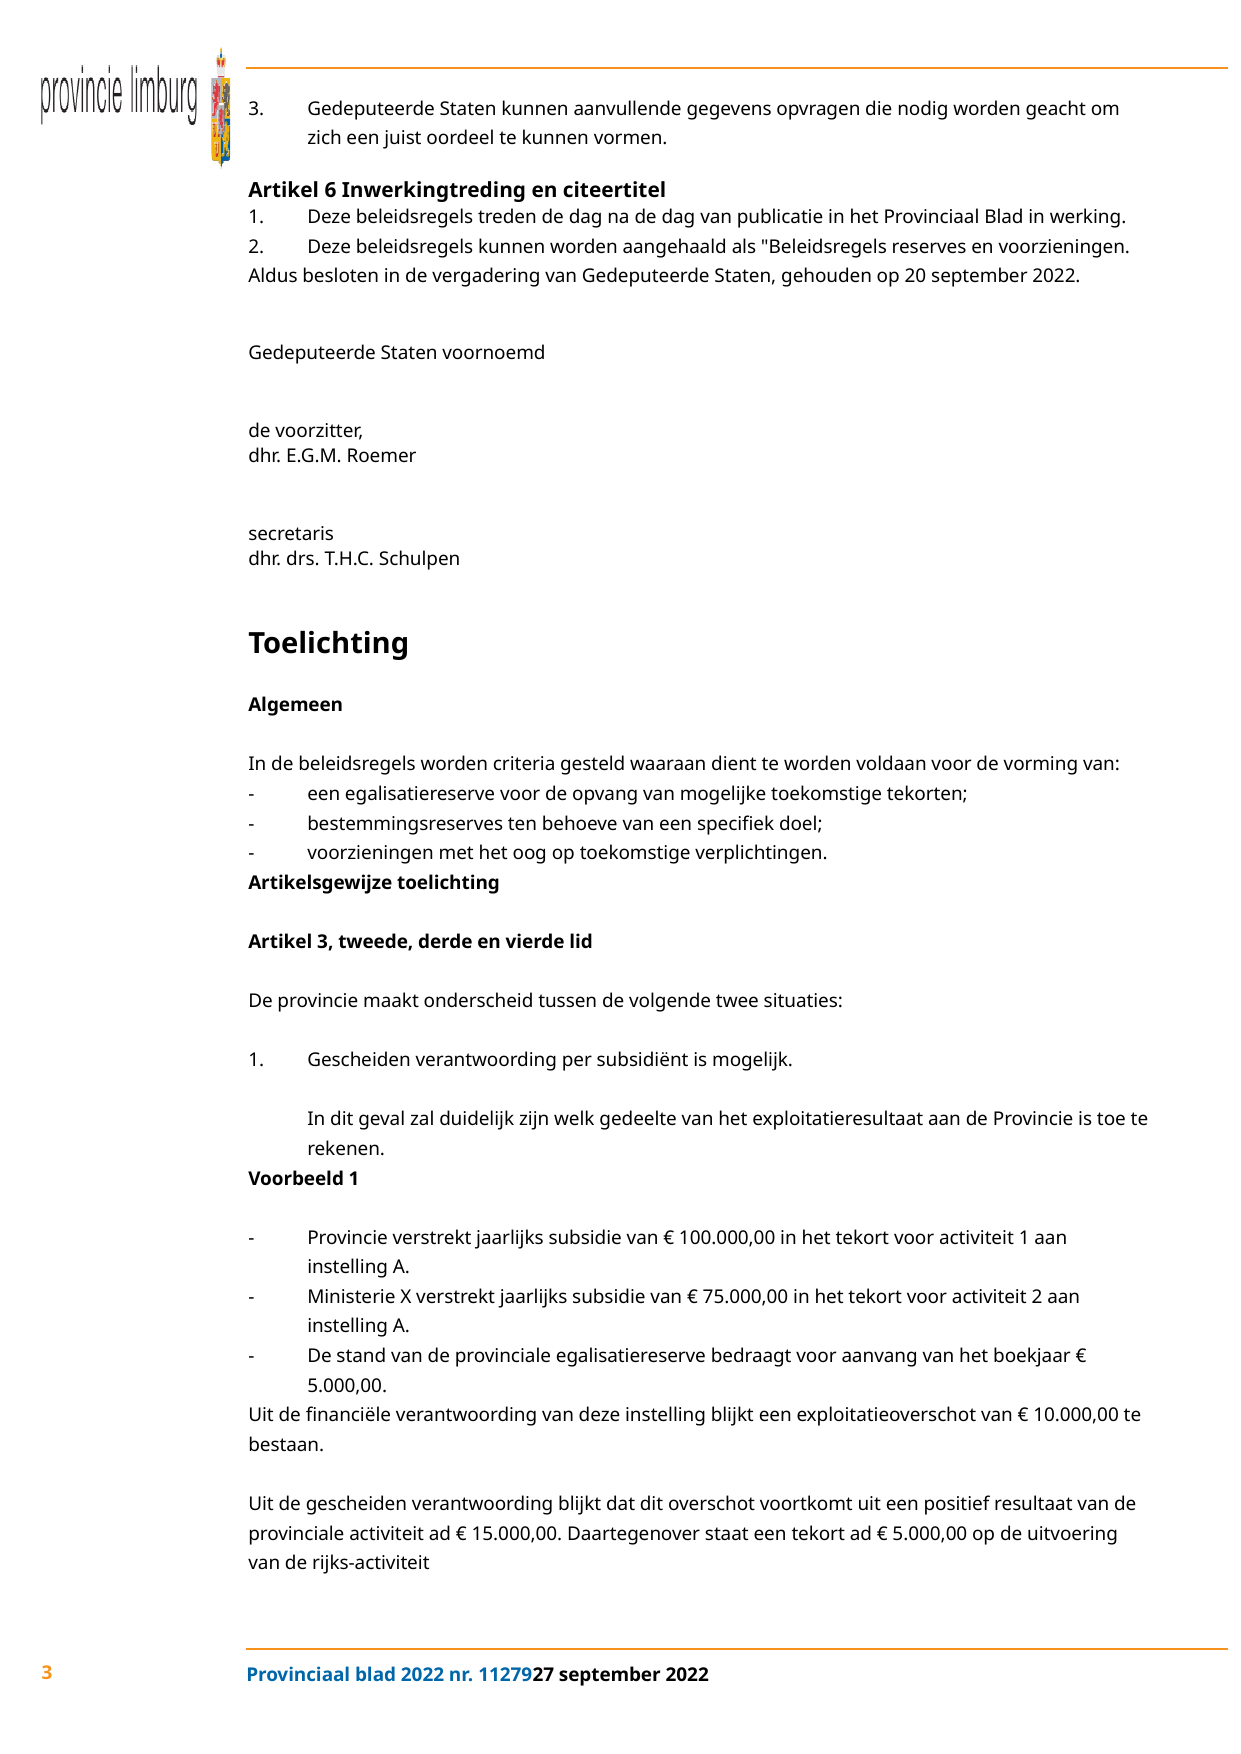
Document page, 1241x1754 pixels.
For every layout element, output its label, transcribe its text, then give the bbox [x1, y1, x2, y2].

list In dit geval zal duidelijk zijn welk gedeelte van het exploitatieresultaat aan de Provincie is toe te rekenen. [248, 1106, 1152, 1161]
text Uit de gescheiden verantwoording blijkt dat dit overschot voortkomt uit een positief resultaat van de provinciale activiteit ad € 15.000,00. Daartegenover staat een tekort ad € 5.000,00 op de uitvoering van de rijks-activiteit [248, 1490, 1152, 1575]
text De provincie maakt onderscheid tussen de volgende twee situaties: [248, 987, 1152, 1013]
text dhr. drs. T.H.C. Schulpen [248, 545, 1152, 571]
list De stand van de provinciale egalisatiereserve bedraagt voor aanvang van het boekjaar € 5.000,00. [248, 1342, 1152, 1398]
text In de beleidsregels worden criteria gesteld waaraan dient te worden voldaan voor de vorming van: [248, 751, 1152, 776]
text Algemeen [248, 691, 1152, 717]
text Artikel 6 Inwerkingtreding en citeertitel [248, 175, 1152, 203]
text Artikel 3, tweede, derde en vierde lid [248, 928, 1152, 954]
list bestemmingsreserves ten behoeve van een specifiek doel; [248, 810, 1152, 836]
list Provincie verstrekt jaarlijks subsidie van € 100.000,00 in het tekort voor activiteit 1 aan instelling A. [248, 1224, 1152, 1279]
text secretaris [248, 520, 1152, 545]
text Voorbeeld 1 [248, 1165, 1152, 1191]
list Deze beleidsregels treden de dag na de dag van publicatie in het Provinciaal Blad in werking. [248, 203, 1152, 229]
picture [41, 47, 231, 172]
list Ministerie X verstrekt jaarlijks subsidie van € 75.000,00 in het tekort voor activiteit 2 aan instelling A. [248, 1283, 1152, 1338]
text de voorzitter, [248, 417, 1152, 442]
text Aldus besloten in de vergadering van Gedeputeerde Staten, gehouden op 20 september 2022. [248, 262, 1152, 288]
text Uit de financiële verantwoording van deze instelling blijkt een exploitatieoverschot van € 10.000,00 te bestaan. [248, 1401, 1152, 1457]
text Gedeputeerde Staten voornoemd [248, 339, 1152, 365]
text Artikelsgewijze toelichting [248, 869, 1152, 895]
list Deze beleidsregels kunnen worden aangehaald als "Beleidsregels reserves en voorzieningen. [248, 233, 1152, 258]
list Gescheiden verantwoording per subsidiënt is mogelijk. [248, 1046, 1152, 1072]
list een egalisatiereserve voor de opvang van mogelijke toekomstige tekorten; [248, 780, 1152, 806]
text dhr. E.G.M. Roemer [248, 442, 1152, 468]
list voorzieningen met het oog op toekomstige verplichtingen. [248, 839, 1152, 865]
list Gedeputeerde Staten kunnen aanvullende gegevens opvragen die nodig worden geacht om zich een juist oordeel te kunnen vormen. [248, 95, 1152, 150]
text Toelichting [248, 623, 1152, 662]
